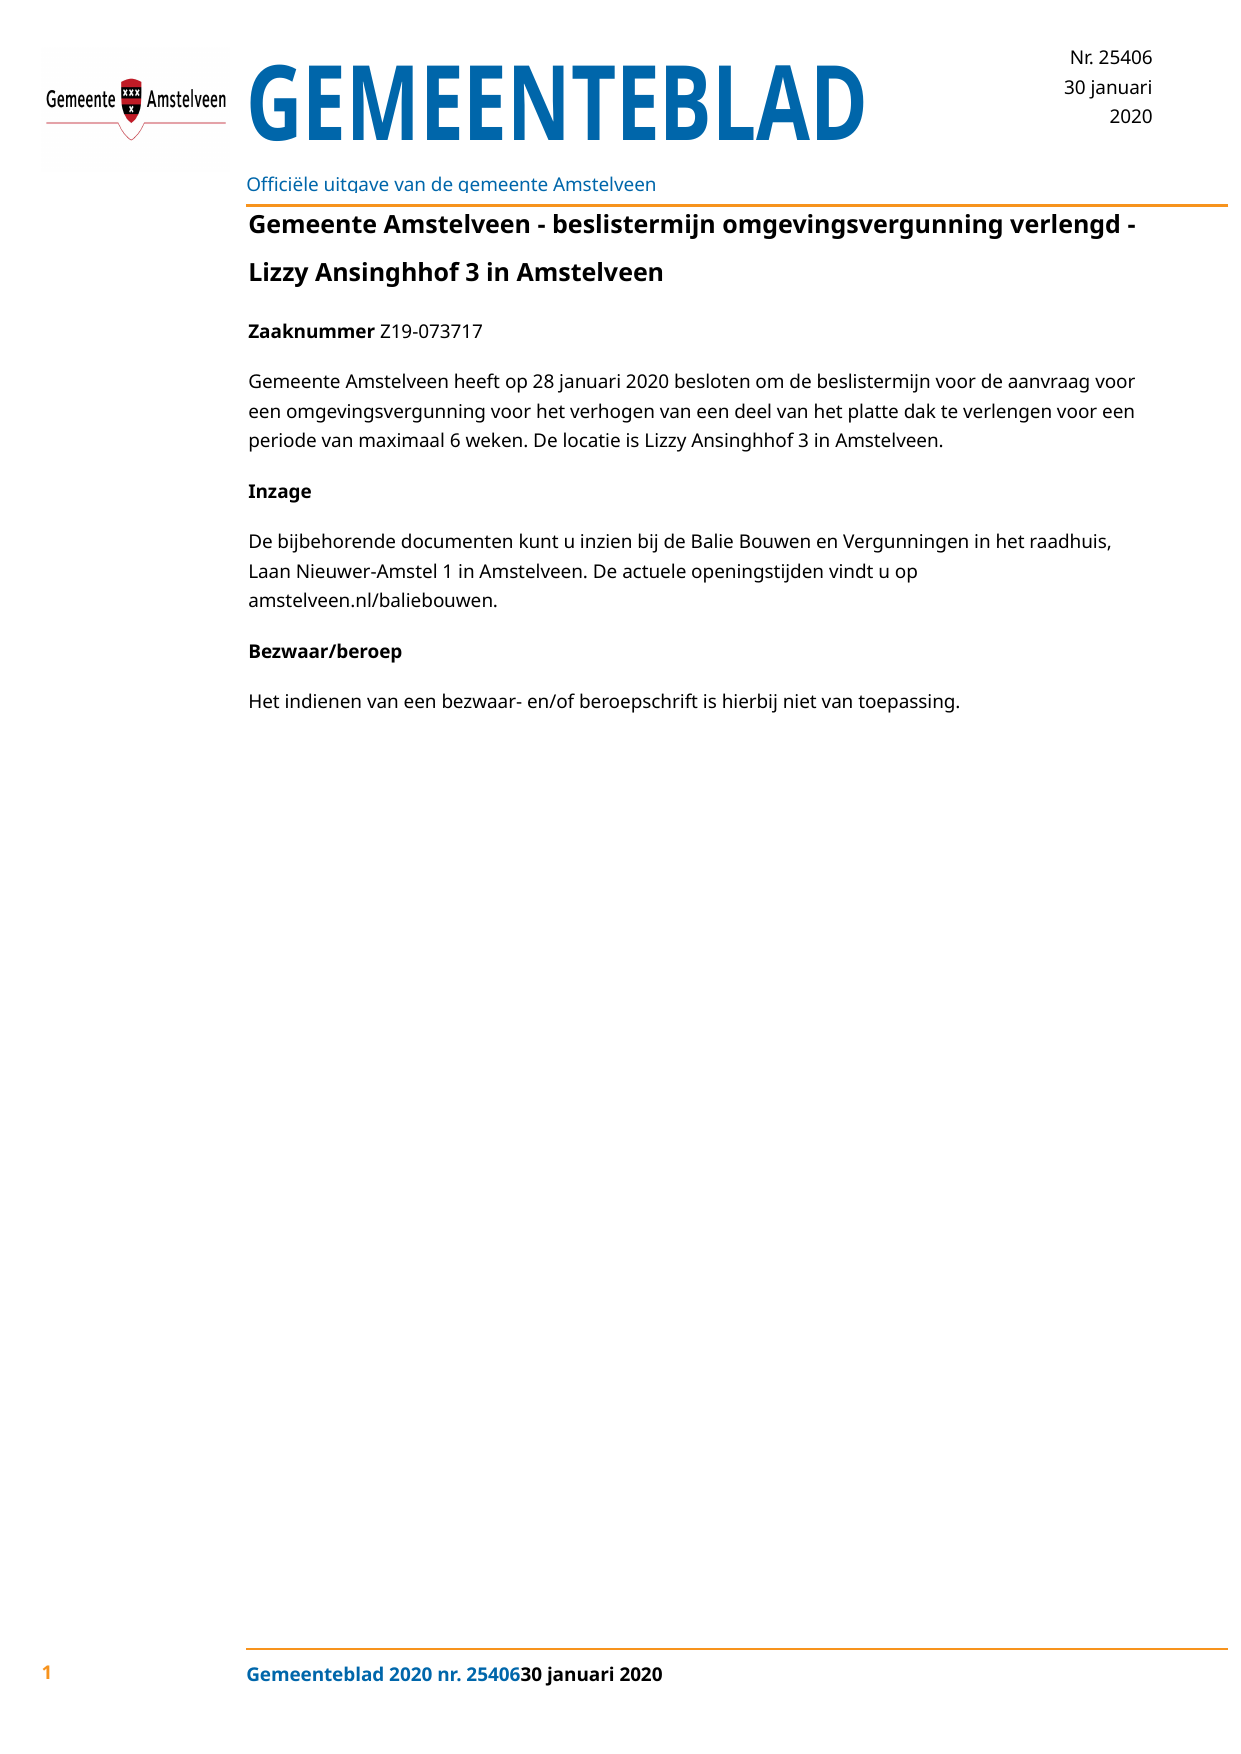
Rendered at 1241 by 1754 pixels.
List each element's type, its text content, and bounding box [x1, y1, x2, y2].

text Bezwaar/beroep [248, 638, 1152, 664]
picture [41, 47, 231, 172]
text Gemeente Amstelveen heeft op 28 januari 2020 besloten om de beslistermijn voor de aanvraag voor een omgevingsvergunning voor het verhogen van een deel van het platte dak te verlengen voor een periode van maximaal 6 weken. De locatie is Lizzy Ansinghhof 3 in Amstelveen. [248, 368, 1152, 453]
text De bijbehorende documenten kunt u inzien bij de Balie Bouwen en Vergunningen in het raadhuis, Laan Nieuwer-Amstel 1 in Amstelveen. De actuele openingstijden vindt u op amstelveen.nl/baliebouwen. [248, 528, 1152, 613]
text Het indienen van een bezwaar- en/of beroepschrift is hierbij niet van toepassing. [248, 688, 1152, 714]
text Gemeente Amstelveen - beslistermijn omgevingsvergunning verlengd - Lizzy Ansinghhof 3 in Amstelveen [248, 207, 1152, 288]
text Inzage [248, 478, 1152, 504]
text Zaaknummer Z19-073717 [248, 318, 1152, 344]
